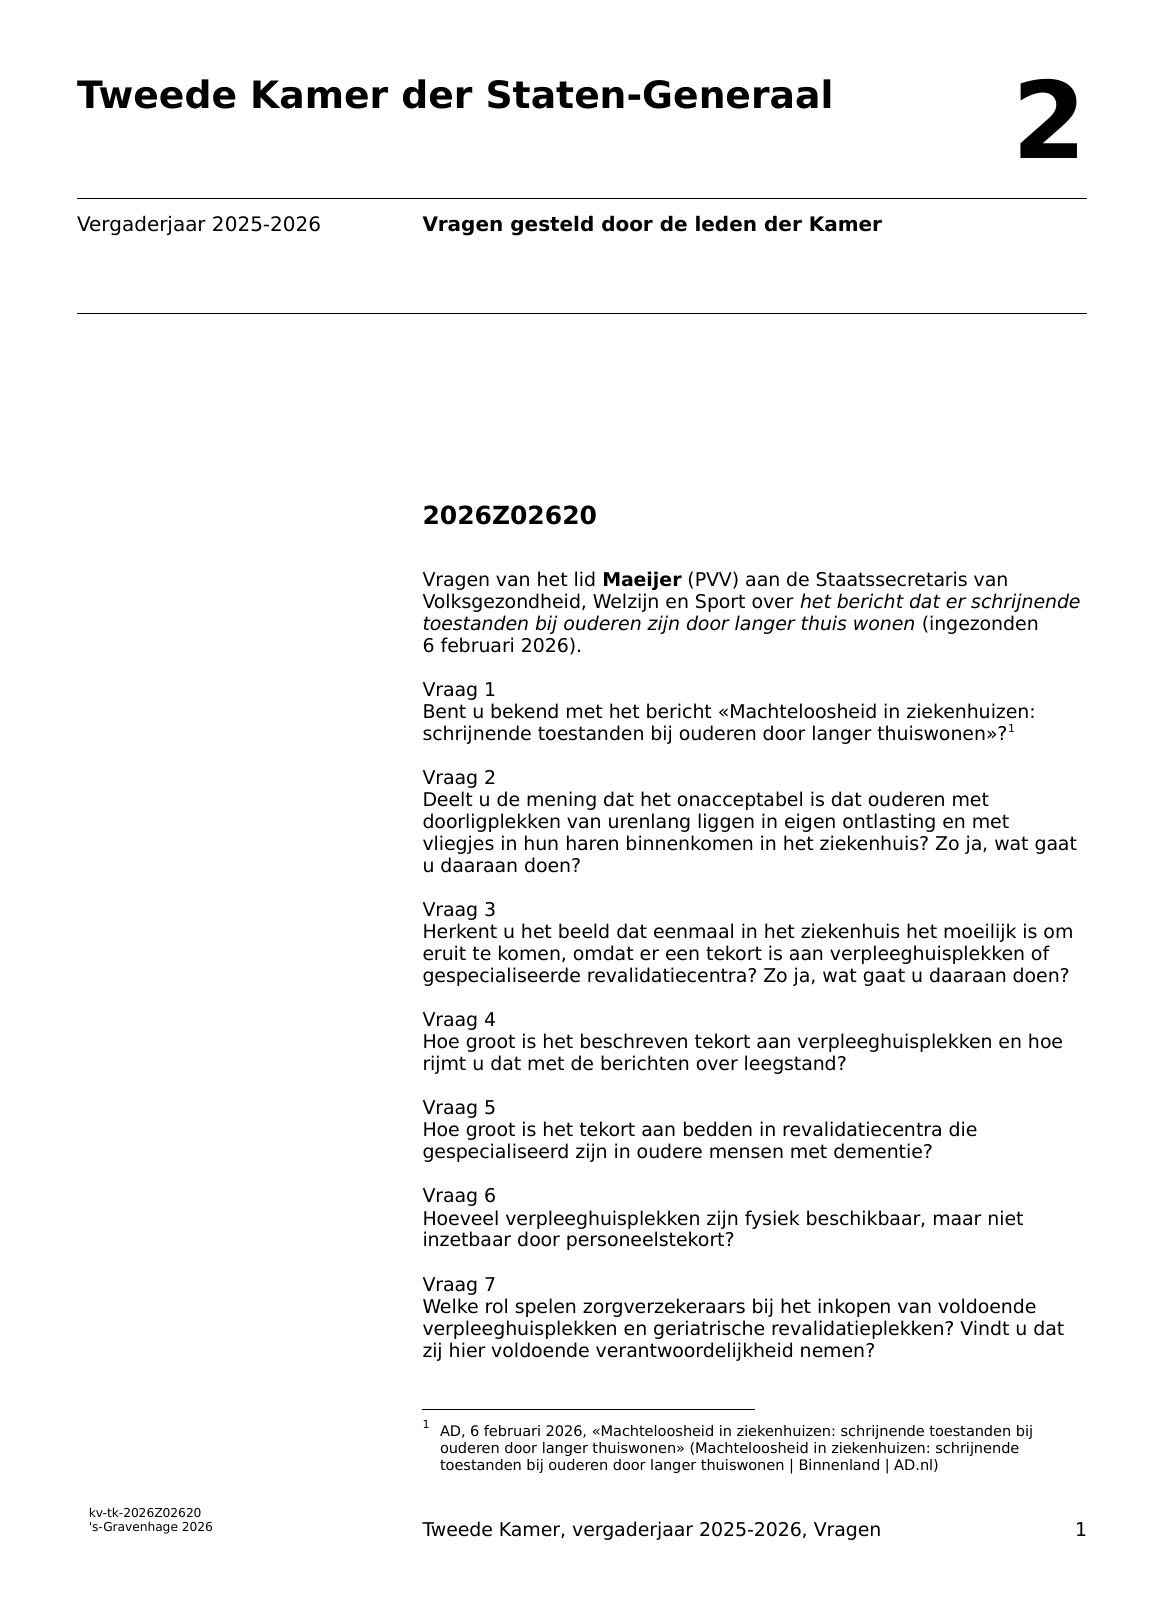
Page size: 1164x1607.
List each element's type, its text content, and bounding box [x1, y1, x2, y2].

text Hoeveel verpleeghuisplekken zijn fysiek beschikbaar, maar niet inzetbaar door personeelstekort? [422, 1207, 1087, 1251]
table_cell Vergaderjaar 2025-2026 [77, 199, 422, 313]
text kv-tk-2026Z02620 [88, 1506, 323, 1520]
table_header 2 [886, 59, 1087, 198]
table_cell Vragen gesteld door de leden der Kamer [422, 199, 1087, 313]
text 2026Z02620 [422, 501, 1087, 531]
text Vraag 6 [422, 1185, 1087, 1207]
table_header Tweede Kamer der Staten-Generaal [77, 59, 886, 198]
text Vraag 4 [422, 1009, 1087, 1031]
text Bent u bekend met het bericht «Machteloosheid in ziekenhuizen: schrijnende toestanden bij ouderen door langer thuiswonen»? [422, 701, 1087, 745]
text AD, 6 februari 2026, «Machteloosheid in ziekenhuizen: schrijnende toestanden bij ouderen door langer thuiswonen» (Machteloosheid in ziekenhuizen: schrijnende toestanden bij ouderen door langer thuiswonen | Binnenland | AD.nl) [422, 1418, 1087, 1474]
text Hoe groot is het tekort aan bedden in revalidatiecentra die gespecialiseerd zijn in oudere mensen met dementie? [422, 1119, 1087, 1163]
text Hoe groot is het beschreven tekort aan verpleeghuisplekken en hoe rijmt u dat met de berichten over leegstand? [422, 1031, 1087, 1075]
text Herkent u het beeld dat eenmaal in het ziekenhuis het moeilijk is om eruit te komen, omdat er een tekort is aan verpleeghuisplekken of gespecialiseerde revalidatiecentra? Zo ja, wat gaat u daaraan doen? [422, 921, 1087, 987]
text Welke rol spelen zorgverzekeraars bij het inkopen van voldoende verpleeghuisplekken en geriatrische revalidatieplekken? Vindt u dat zij hier voldoende verantwoordelijkheid nemen? [422, 1296, 1087, 1361]
text Vraag 5 [422, 1097, 1087, 1119]
text 's-Gravenhage 2026 [88, 1520, 323, 1534]
text Deelt u de mening dat het onacceptabel is dat ouderen met doorligplekken van urenlang liggen in eigen ontlasting en met vliegjes in hun haren binnenkomen in het ziekenhuis? Zo ja, wat gaat u daaraan doen? [422, 789, 1087, 877]
text Vraag 2 [422, 767, 1087, 789]
text Vraag 1 [422, 679, 1087, 701]
text Vraag 3 [422, 899, 1087, 921]
text Vraag 7 [422, 1273, 1087, 1296]
text Vragen van het lid Maeijer (PVV) aan de Staatssecretaris van Volksgezondheid, Welzijn en Sport over het bericht dat er schrijnende toestanden bij ouderen zijn door langer thuis wonen (ingezonden 6 februari 2026). [422, 569, 1087, 657]
